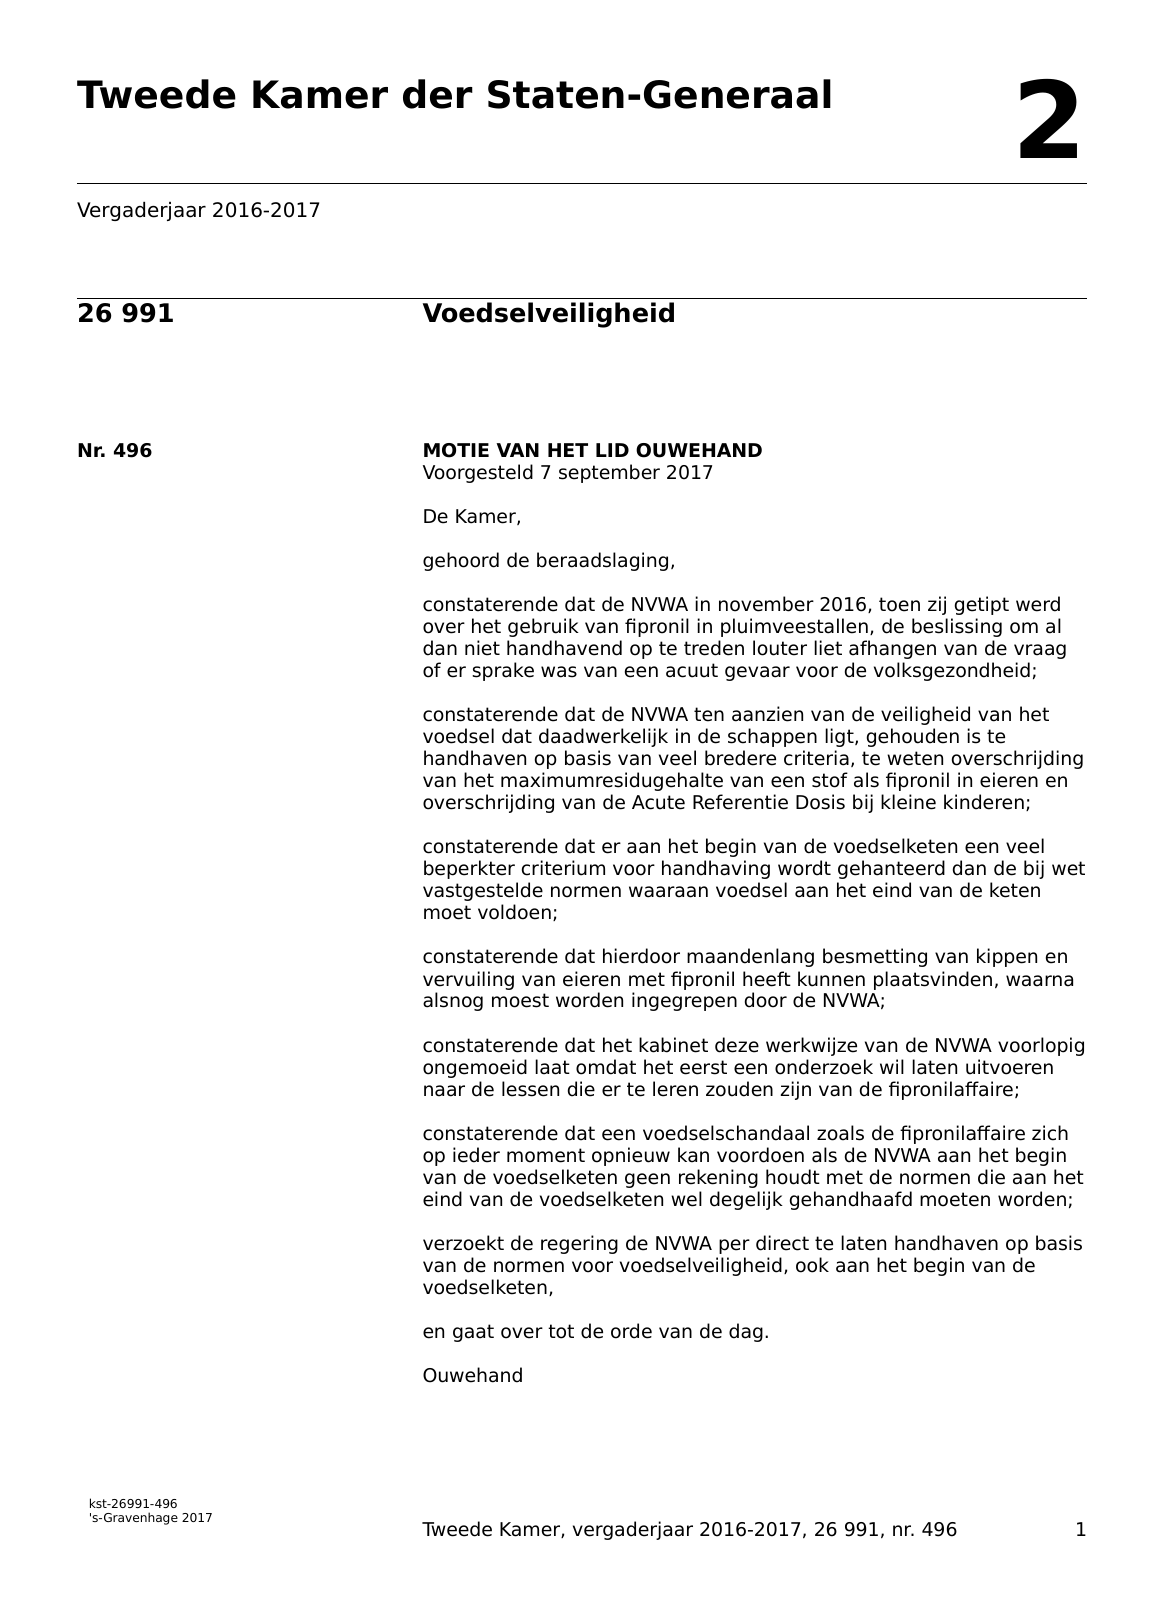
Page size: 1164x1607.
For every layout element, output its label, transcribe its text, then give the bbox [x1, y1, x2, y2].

text constaterende dat de NVWA ten aanzien van de veiligheid van het voedsel dat daadwerkelijk in de schappen ligt, gehouden is te handhaven op basis van veel bredere criteria, te weten overschrijding van het maximumresidugehalte van een stof als fipronil in eieren en overschrijding van de Acute Referentie Dosis bij kleine kinderen; [422, 704, 1087, 814]
text De Kamer, [422, 506, 1087, 528]
text constaterende dat het kabinet deze werkwijze van de NVWA voorlopig ongemoeid laat omdat het eerst een onderzoek wil laten uitvoeren naar de lessen die er te leren zouden zijn van de fipronilaffaire; [422, 1034, 1087, 1101]
subtitle 26 991 Voedselveiligheid [77, 299, 1087, 329]
text verzoekt de regering de NVWA per direct te laten handhaven op basis van de normen voor voedselveiligheid, ook aan het begin van de voedselketen, [422, 1233, 1087, 1299]
text kst-26991-496 [88, 1497, 323, 1511]
text 's-Gravenhage 2017 [88, 1511, 323, 1525]
text constaterende dat een voedselschandaal zoals de fipronilaffaire zich op ieder moment opnieuw kan voordoen als de NVWA aan het begin van de voedselketen geen rekening houdt met de normen die aan het eind van de voedselketen wel degelijk gehandhaafd moeten worden; [422, 1123, 1087, 1211]
text constaterende dat er aan het begin van de voedselketen een veel beperkter criterium voor handhaving wordt gehanteerd dan de bij wet vastgestelde normen waaraan voedsel aan het eind van de keten moet voldoen; [422, 836, 1087, 924]
text constaterende dat de NVWA in november 2016, toen zij getipt werd over het gebruik van fipronil in pluimveestallen, de beslissing om al dan niet handhavend op te treden louter liet afhangen van de vraag of er sprake was van een acuut gevaar voor de volksgezondheid; [422, 594, 1087, 682]
table_header Tweede Kamer der Staten-Generaal [77, 59, 886, 183]
text en gaat over tot de orde van de dag. [422, 1321, 1087, 1343]
text Ouwehand [422, 1365, 1087, 1387]
table_cell Vergaderjaar 2016-2017 [77, 184, 1087, 298]
subtitle Nr. 496 MOTIE VAN HET LID OUWEHAND [77, 440, 1087, 462]
text gehoord de beraadslaging, [422, 550, 1087, 572]
text Voorgesteld 7 september 2017 [422, 462, 1087, 484]
table_header 2 [886, 59, 1087, 183]
text constaterende dat hierdoor maandenlang besmetting van kippen en vervuiling van eieren met fipronil heeft kunnen plaatsvinden, waarna alsnog moest worden ingegrepen door de NVWA; [422, 946, 1087, 1012]
